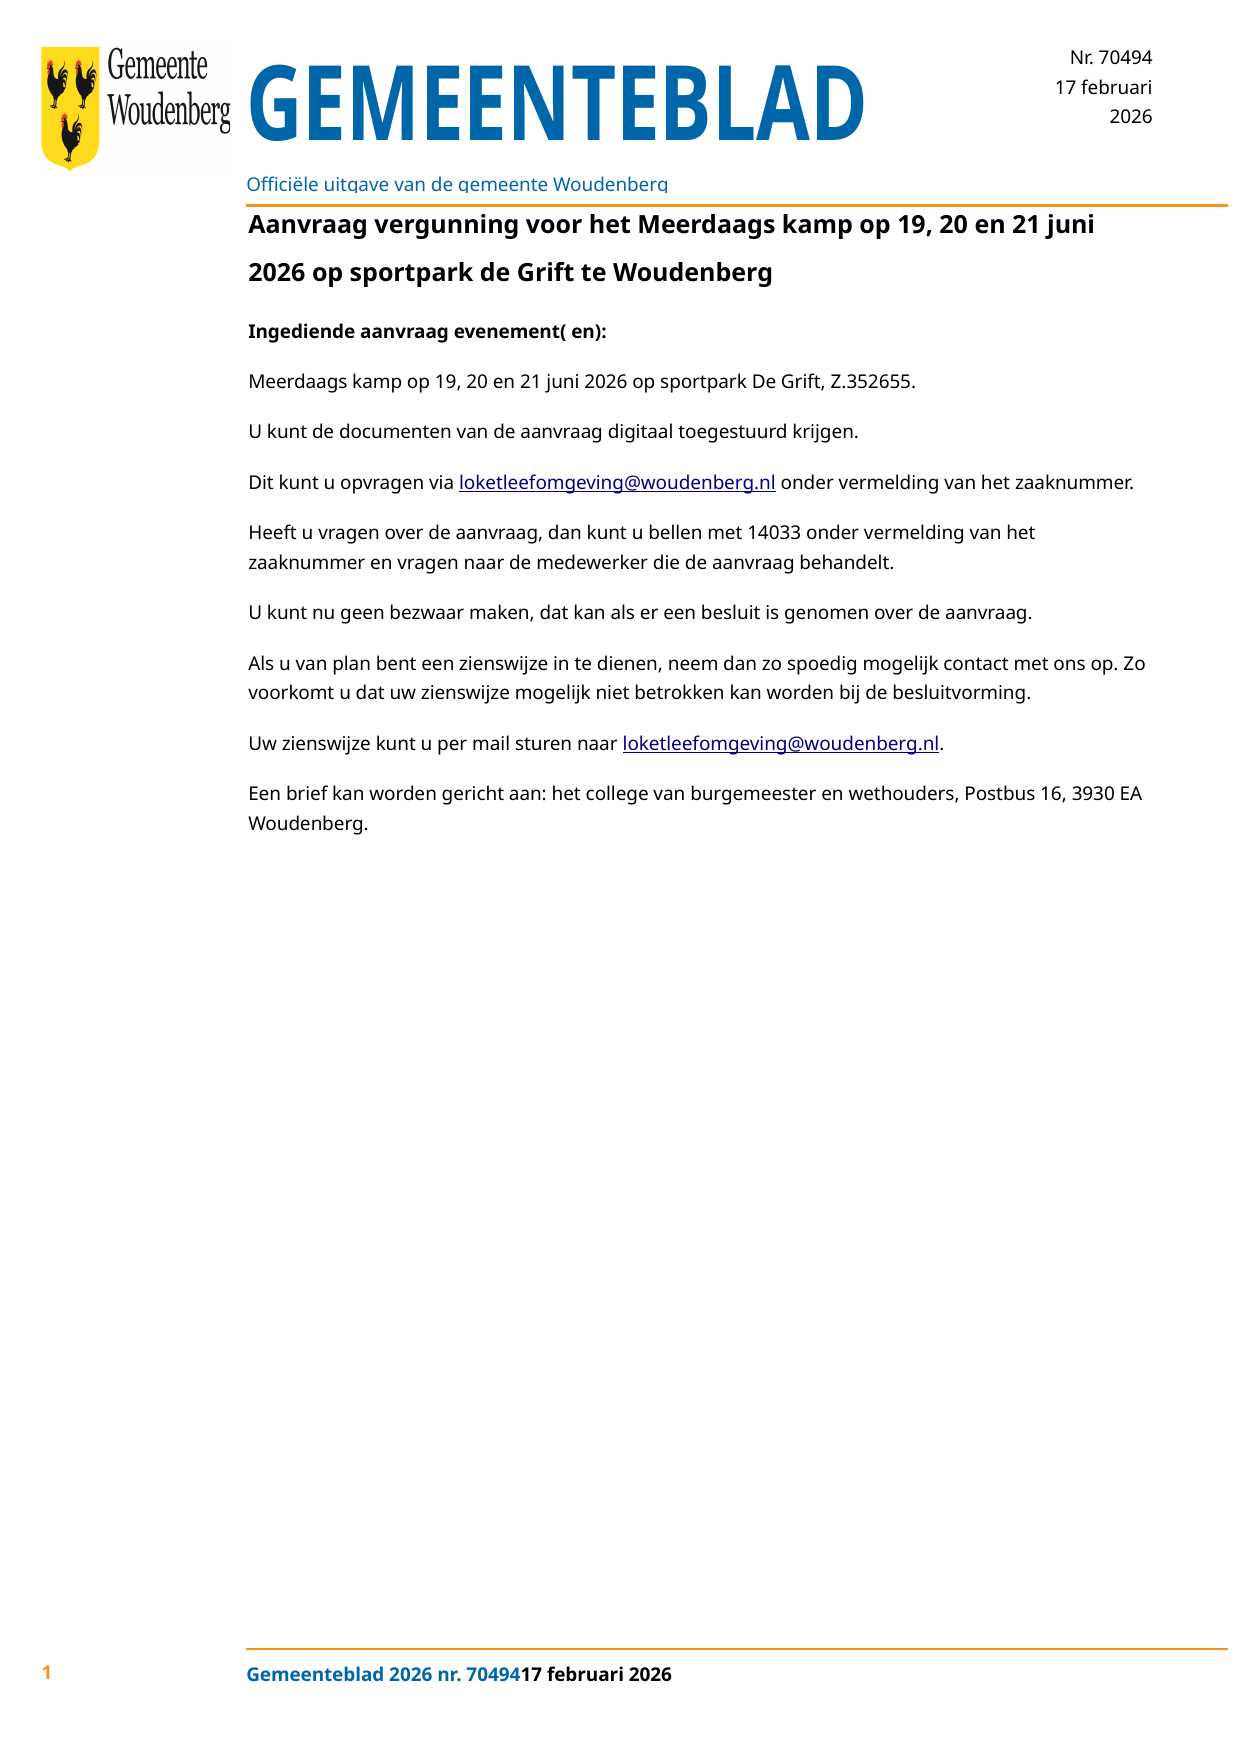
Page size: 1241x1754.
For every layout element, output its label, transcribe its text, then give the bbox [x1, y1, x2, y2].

text Aanvraag vergunning voor het Meerdaags kamp op 19, 20 en 21 juni 2026 op sportpark de Grift te Woudenberg [248, 207, 1152, 288]
picture [41, 47, 231, 172]
text Uw zienswijze kunt u per mail sturen naar loketleefomgeving@woudenberg.nl. [248, 730, 1152, 756]
text Meerdaags kamp op 19, 20 en 21 juni 2026 op sportpark De Grift, Z.352655. [248, 368, 1152, 394]
text U kunt de documenten van de aanvraag digitaal toegestuurd krijgen. [248, 419, 1152, 444]
text Als u van plan bent een zienswijze in te dienen, neem dan zo spoedig mogelijk contact met ons op. Zo voorkomt u dat uw zienswijze mogelijk niet betrokken kan worden bij de besluitvorming. [248, 650, 1152, 705]
text Een brief kan worden gericht aan: het college van burgemeester en wethouders, Postbus 16, 3930 EA Woudenberg. [248, 780, 1152, 836]
text Ingediende aanvraag evenement( en): [248, 318, 1152, 344]
text U kunt nu geen bezwaar maken, dat kan als er een besluit is genomen over de aanvraag. [248, 599, 1152, 625]
text Dit kunt u opvragen via loketleefomgeving@woudenberg.nl onder vermelding van het zaaknummer. [248, 469, 1152, 495]
text Heeft u vragen over de aanvraag, dan kunt u bellen met 14033 onder vermelding van het zaaknummer en vragen naar de medewerker die de aanvraag behandelt. [248, 519, 1152, 575]
